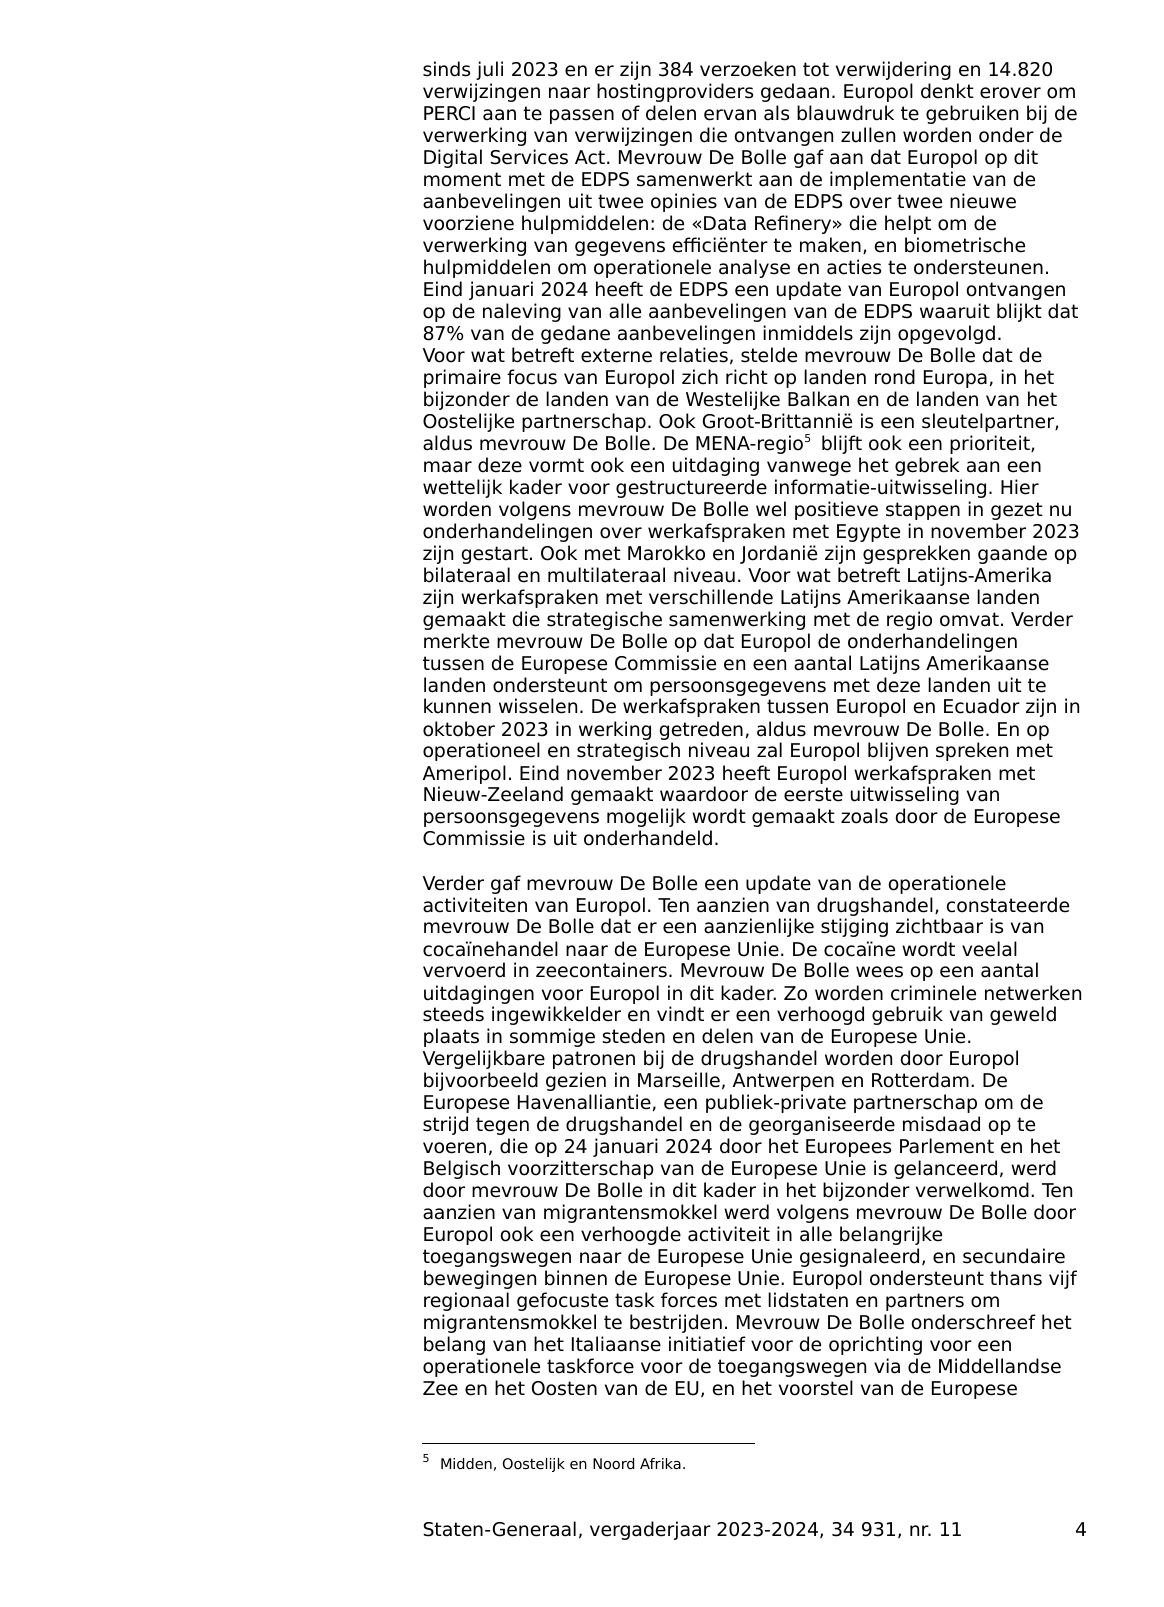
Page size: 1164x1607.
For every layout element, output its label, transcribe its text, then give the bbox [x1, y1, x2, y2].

text Midden, Oostelijk en Noord Afrika. [422, 1452, 1087, 1474]
text sinds juli 2023 en er zijn 384 verzoeken tot verwijdering en 14.820 verwijzingen naar hostingproviders gedaan. Europol denkt erover om PERCI aan te passen of delen ervan als blauwdruk te gebruiken bij de verwerking van verwijzingen die ontvangen zullen worden onder de Digital Services Act. Mevrouw De Bolle gaf aan dat Europol op dit moment met de EDPS samenwerkt aan de implementatie van de aanbevelingen uit twee opinies van de EDPS over twee nieuwe voorziene hulpmiddelen: de «Data Refinery» die helpt om de verwerking van gegevens efficiënter te maken, en biometrische hulpmiddelen om operationele analyse en acties te ondersteunen. Eind januari 2024 heeft de EDPS een update van Europol ontvangen op de naleving van alle aanbevelingen van de EDPS waaruit blijkt dat 87% van de gedane aanbevelingen inmiddels zijn opgevolgd. [422, 59, 1087, 345]
text Verder gaf mevrouw De Bolle een update van de operationele activiteiten van Europol. Ten aanzien van drugshandel, constateerde mevrouw De Bolle dat er een aanzienlijke stijging zichtbaar is van cocaïnehandel naar de Europese Unie. De cocaïne wordt veelal vervoerd in zeecontainers. Mevrouw De Bolle wees op een aantal uitdagingen voor Europol in dit kader. Zo worden criminele netwerken steeds ingewikkelder en vindt er een verhoogd gebruik van geweld plaats in sommige steden en delen van de Europese Unie. Vergelijkbare patronen bij de drugshandel worden door Europol bijvoorbeeld gezien in Marseille, Antwerpen en Rotterdam. De Europese Havenalliantie, een publiek-private partnerschap om de strijd tegen de drugshandel en de georganiseerde misdaad op te voeren, die op 24 januari 2024 door het Europees Parlement en het Belgisch voorzitterschap van de Europese Unie is gelanceerd, werd door mevrouw De Bolle in dit kader in het bijzonder verwelkomd. Ten aanzien van migrantensmokkel werd volgens mevrouw De Bolle door Europol ook een verhoogde activiteit in alle belangrijke toegangswegen naar de Europese Unie gesignaleerd, en secundaire bewegingen binnen de Europese Unie. Europol ondersteunt thans vijf regionaal gefocuste task forces met lidstaten en partners om migrantensmokkel te bestrijden. Mevrouw De Bolle onderschreef het belang van het Italiaanse initiatief voor de oprichting voor een operationele taskforce voor de toegangswegen via de Middellandse Zee en het Oosten van de EU, en het voorstel van de Europese [422, 872, 1087, 1400]
text Voor wat betreft externe relaties, stelde mevrouw De Bolle dat de primaire focus van Europol zich richt op landen rond Europa, in het bijzonder de landen van de Westelijke Balkan en de landen van het Oostelijke partnerschap. Ook Groot-Brittannië is een sleutelpartner, aldus mevrouw De Bolle. De MENA-regio blijft ook een prioriteit, maar deze vormt ook een uitdaging vanwege het gebrek aan een wettelijk kader voor gestructureerde informatie-uitwisseling. Hier worden volgens mevrouw De Bolle wel positieve stappen in gezet nu onderhandelingen over werkafspraken met Egypte in november 2023 zijn gestart. Ook met Marokko en Jordanië zijn gesprekken gaande op bilateraal en multilateraal niveau. Voor wat betreft Latijns-Amerika zijn werkafspraken met verschillende Latijns Amerikaanse landen gemaakt die strategische samenwerking met de regio omvat. Verder merkte mevrouw De Bolle op dat Europol de onderhandelingen tussen de Europese Commissie en een aantal Latijns Amerikaanse landen ondersteunt om persoonsgegevens met deze landen uit te kunnen wisselen. De werkafspraken tussen Europol en Ecuador zijn in oktober 2023 in werking getreden, aldus mevrouw De Bolle. En op operationeel en strategisch niveau zal Europol blijven spreken met Ameripol. Eind november 2023 heeft Europol werkafspraken met Nieuw-Zeeland gemaakt waardoor de eerste uitwisseling van persoonsgegevens mogelijk wordt gemaakt zoals door de Europese Commissie is uit onderhandeld. [422, 345, 1087, 850]
